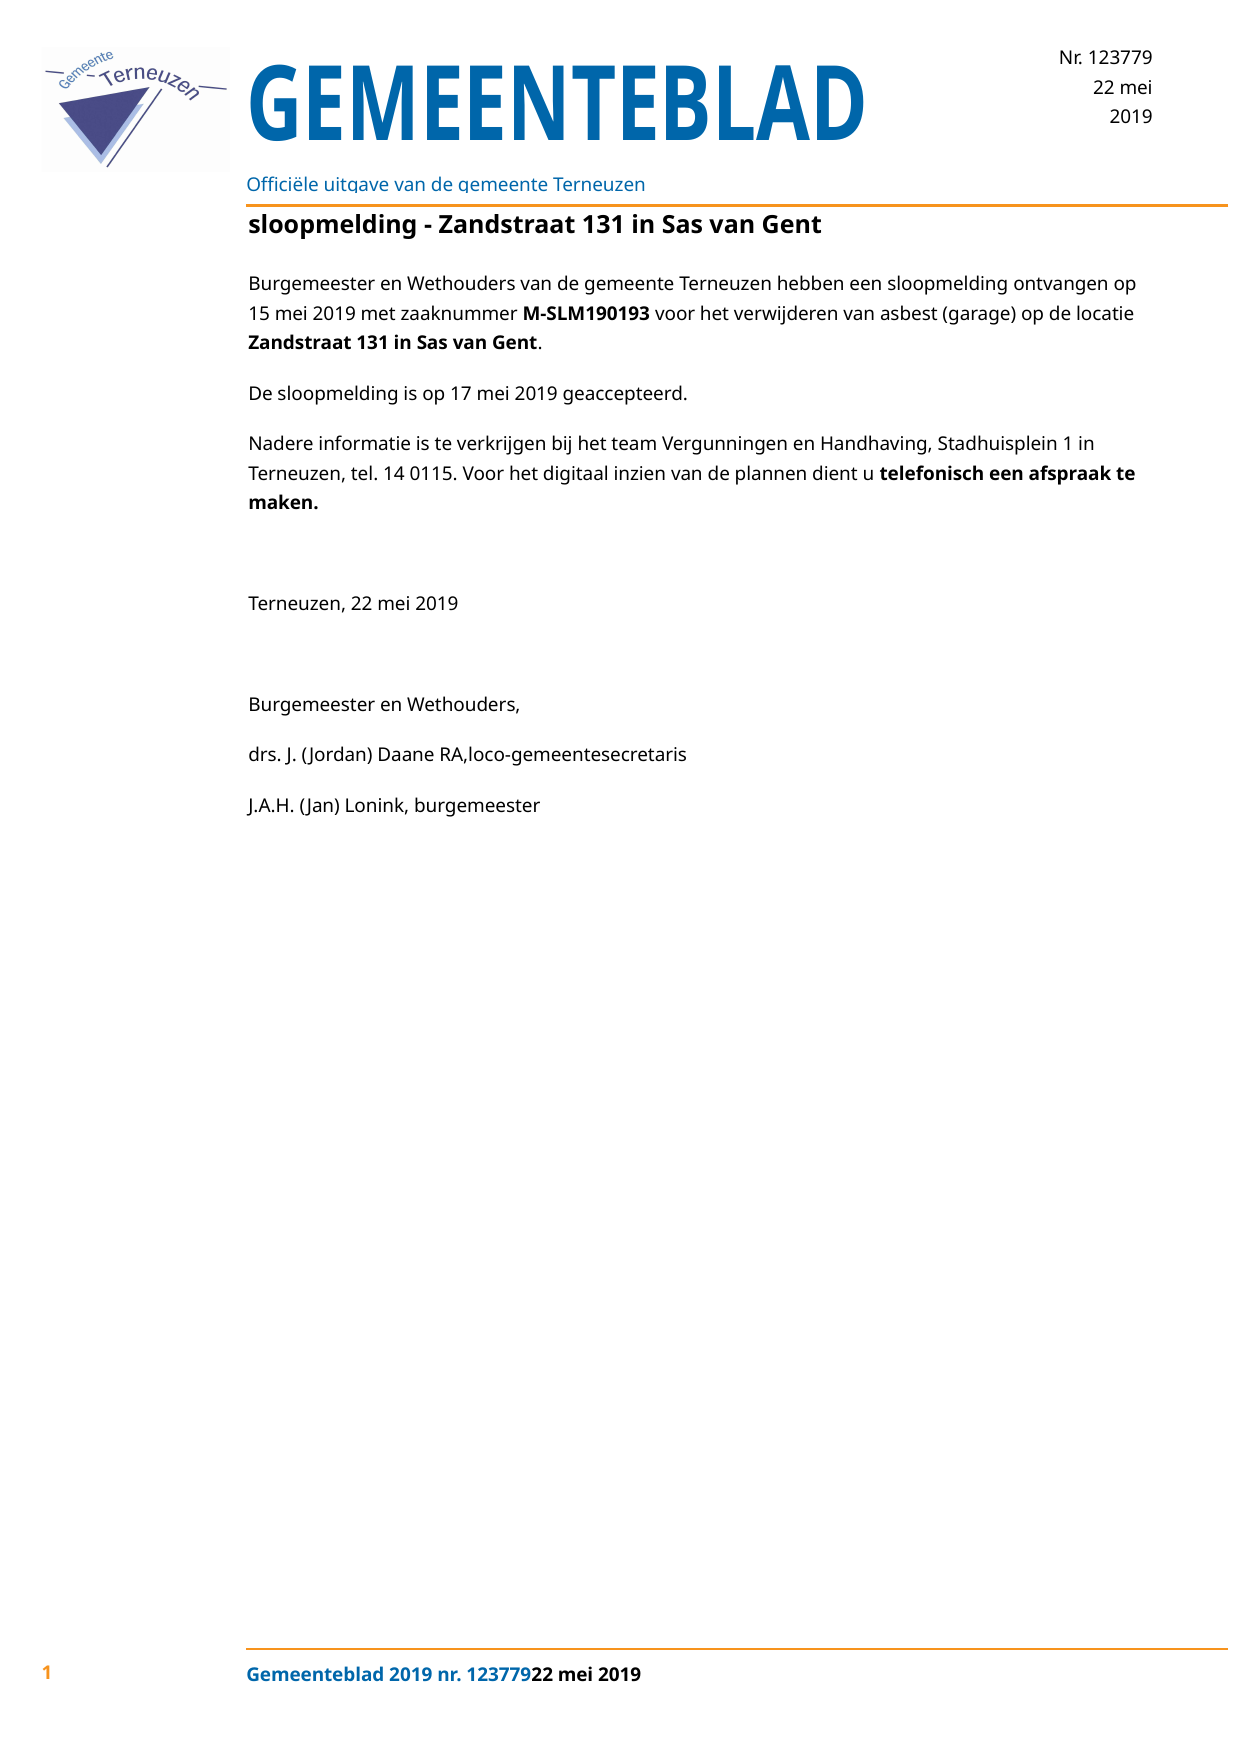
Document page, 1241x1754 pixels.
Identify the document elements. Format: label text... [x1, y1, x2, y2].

picture [41, 47, 231, 172]
text J.A.H. (Jan) Lonink, burgemeester [248, 792, 1152, 818]
text Nadere informatie is te verkrijgen bij het team Vergunningen en Handhaving, Stadhuisplein 1 in Terneuzen, tel. 14 0115. Voor het digitaal inzien van de plannen dient u telefonisch een afspraak te maken. [248, 430, 1152, 515]
text drs. J. (Jordan) Daane RA,loco-gemeentesecretaris [248, 742, 1152, 767]
text Burgemeester en Wethouders, [248, 691, 1152, 717]
text sloopmelding - Zandstraat 131 in Sas van Gent [248, 207, 1152, 241]
text Burgemeester en Wethouders van de gemeente Terneuzen hebben een sloopmelding ontvangen op 15 mei 2019 met zaaknummer M-SLM190193 voor het verwijderen van asbest (garage) op de locatie Zandstraat 131 in Sas van Gent. [248, 270, 1152, 355]
text Terneuzen, 22 mei 2019 [248, 590, 1152, 616]
text De sloopmelding is op 17 mei 2019 geaccepteerd. [248, 380, 1152, 406]
